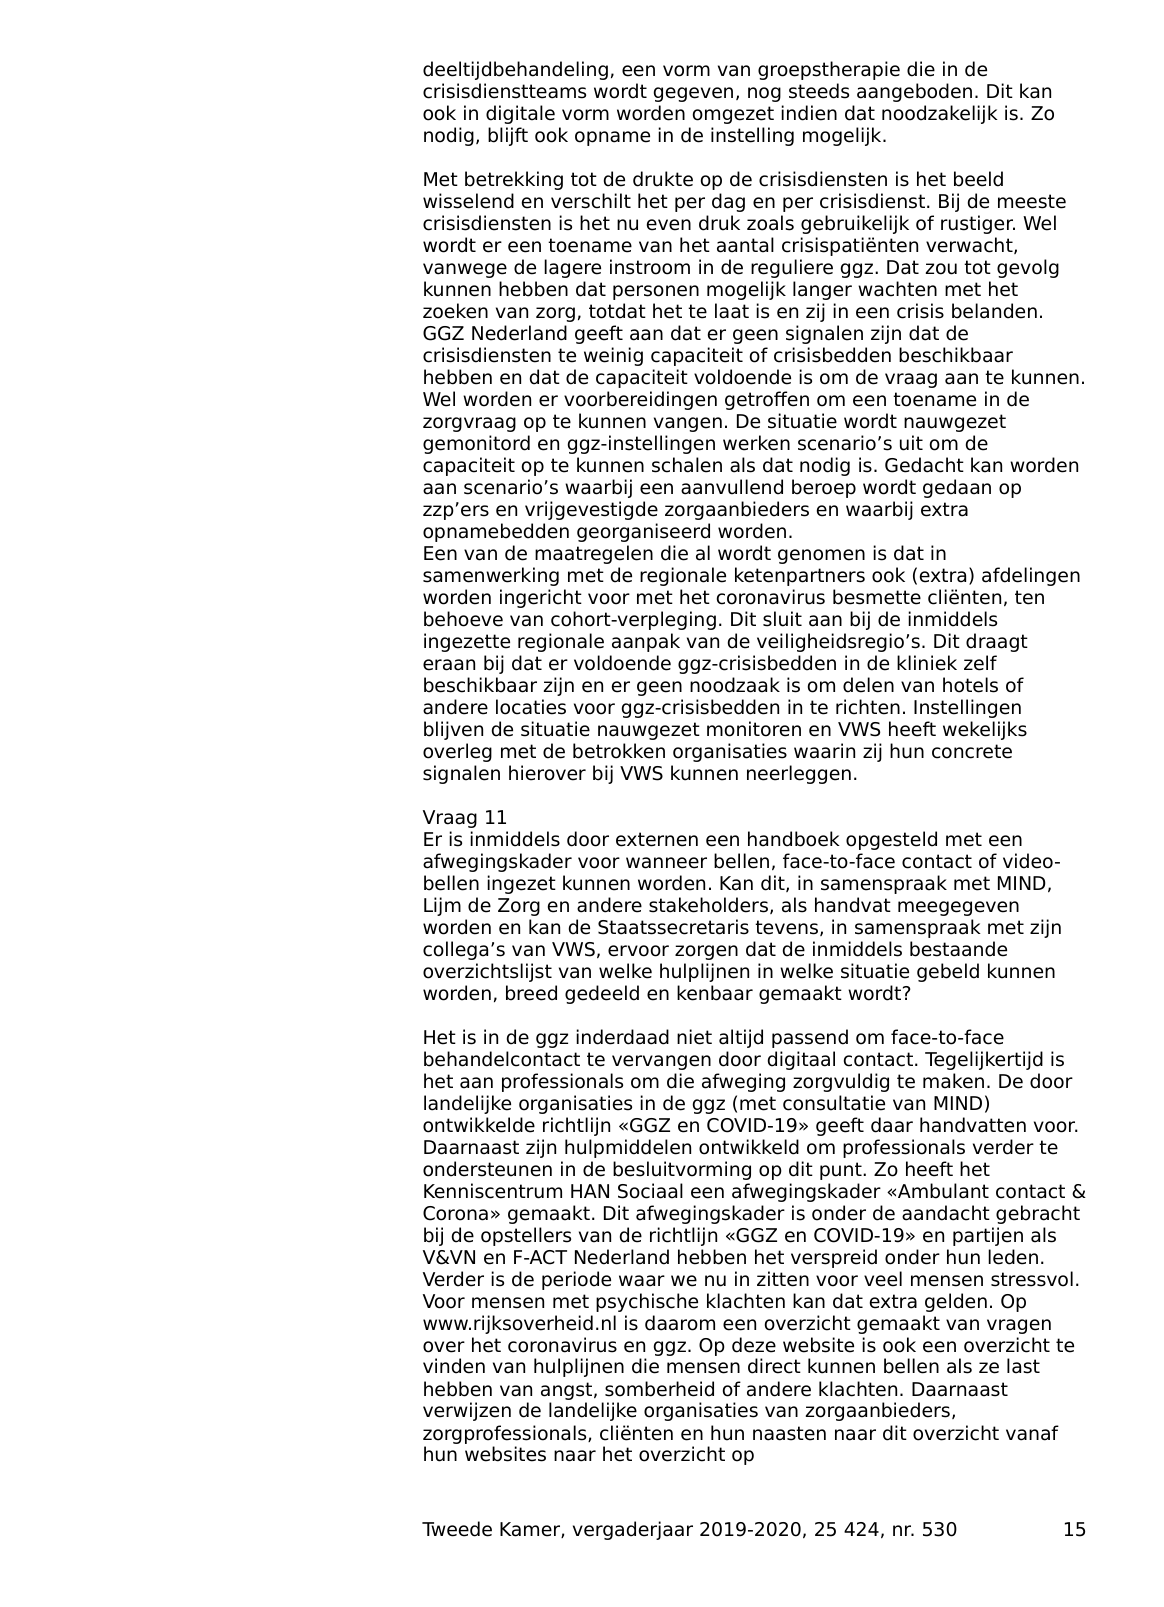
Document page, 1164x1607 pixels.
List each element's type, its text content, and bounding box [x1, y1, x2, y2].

text Het is in de ggz inderdaad niet altijd passend om face-to-face behandelcontact te vervangen door digitaal contact. Tegelijkertijd is het aan professionals om die afweging zorgvuldig te maken. De door landelijke organisaties in de ggz (met consultatie van MIND) ontwikkelde richtlijn «GGZ en COVID-19» geeft daar handvatten voor. Daarnaast zijn hulpmiddelen ontwikkeld om professionals verder te ondersteunen in de besluitvorming op dit punt. Zo heeft het Kenniscentrum HAN Sociaal een afwegingskader «Ambulant contact & Corona» gemaakt. Dit afwegingskader is onder de aandacht gebracht bij de opstellers van de richtlijn «GGZ en COVID-19» en partijen als V&VN en F-ACT Nederland hebben het verspreid onder hun leden. [422, 1027, 1087, 1268]
text Vraag 11 [422, 807, 1087, 829]
text Er is inmiddels door externen een handboek opgesteld met een afwegingskader voor wanneer bellen, face-to-face contact of video-bellen ingezet kunnen worden. Kan dit, in samenspraak met MIND, Lijm de Zorg en andere stakeholders, als handvat meegegeven worden en kan de Staatssecretaris tevens, in samenspraak met zijn collega’s van VWS, ervoor zorgen dat de inmiddels bestaande overzichtslijst van welke hulplijnen in welke situatie gebeld kunnen worden, breed gedeeld en kenbaar gemaakt wordt? [422, 829, 1087, 1004]
text Met betrekking tot de drukte op de crisisdiensten is het beeld wisselend en verschilt het per dag en per crisisdienst. Bij de meeste crisisdiensten is het nu even druk zoals gebruikelijk of rustiger. Wel wordt er een toename van het aantal crisispatiënten verwacht, vanwege de lagere instroom in de reguliere ggz. Dat zou tot gevolg kunnen hebben dat personen mogelijk langer wachten met het zoeken van zorg, totdat het te laat is en zij in een crisis belanden. GGZ Nederland geeft aan dat er geen signalen zijn dat de crisisdiensten te weinig capaciteit of crisisbedden beschikbaar hebben en dat de capaciteit voldoende is om de vraag aan te kunnen. Wel worden er voorbereidingen getroffen om een toename in de zorgvraag op te kunnen vangen. De situatie wordt nauwgezet gemonitord en ggz-instellingen werken scenario’s uit om de capaciteit op te kunnen schalen als dat nodig is. Gedacht kan worden aan scenario’s waarbij een aanvullend beroep wordt gedaan op zzp’ers en vrijgevestigde zorgaanbieders en waarbij extra opnamebedden georganiseerd worden. [422, 169, 1087, 543]
text Verder is de periode waar we nu in zitten voor veel mensen stressvol. Voor mensen met psychische klachten kan dat extra gelden. Op www.rijksoverheid.nl is daarom een overzicht gemaakt van vragen over het coronavirus en ggz. Op deze website is ook een overzicht te vinden van hulplijnen die mensen direct kunnen bellen als ze last hebben van angst, somberheid of andere klachten. Daarnaast verwijzen de landelijke organisaties van zorgaanbieders, zorgprofessionals, cliënten en hun naasten naar dit overzicht vanaf hun websites naar het overzicht op [422, 1268, 1087, 1466]
text deeltijdbehandeling, een vorm van groepstherapie die in de crisisdienstteams wordt gegeven, nog steeds aangeboden. Dit kan ook in digitale vorm worden omgezet indien dat noodzakelijk is. Zo nodig, blijft ook opname in de instelling mogelijk. [422, 59, 1087, 147]
text Een van de maatregelen die al wordt genomen is dat in samenwerking met de regionale ketenpartners ook (extra) afdelingen worden ingericht voor met het coronavirus besmette cliënten, ten behoeve van cohort-verpleging. Dit sluit aan bij de inmiddels ingezette regionale aanpak van de veiligheidsregio’s. Dit draagt eraan bij dat er voldoende ggz-crisisbedden in de kliniek zelf beschikbaar zijn en er geen noodzaak is om delen van hotels of andere locaties voor ggz-crisisbedden in te richten. Instellingen blijven de situatie nauwgezet monitoren en VWS heeft wekelijks overleg met de betrokken organisaties waarin zij hun concrete signalen hierover bij VWS kunnen neerleggen. [422, 543, 1087, 784]
